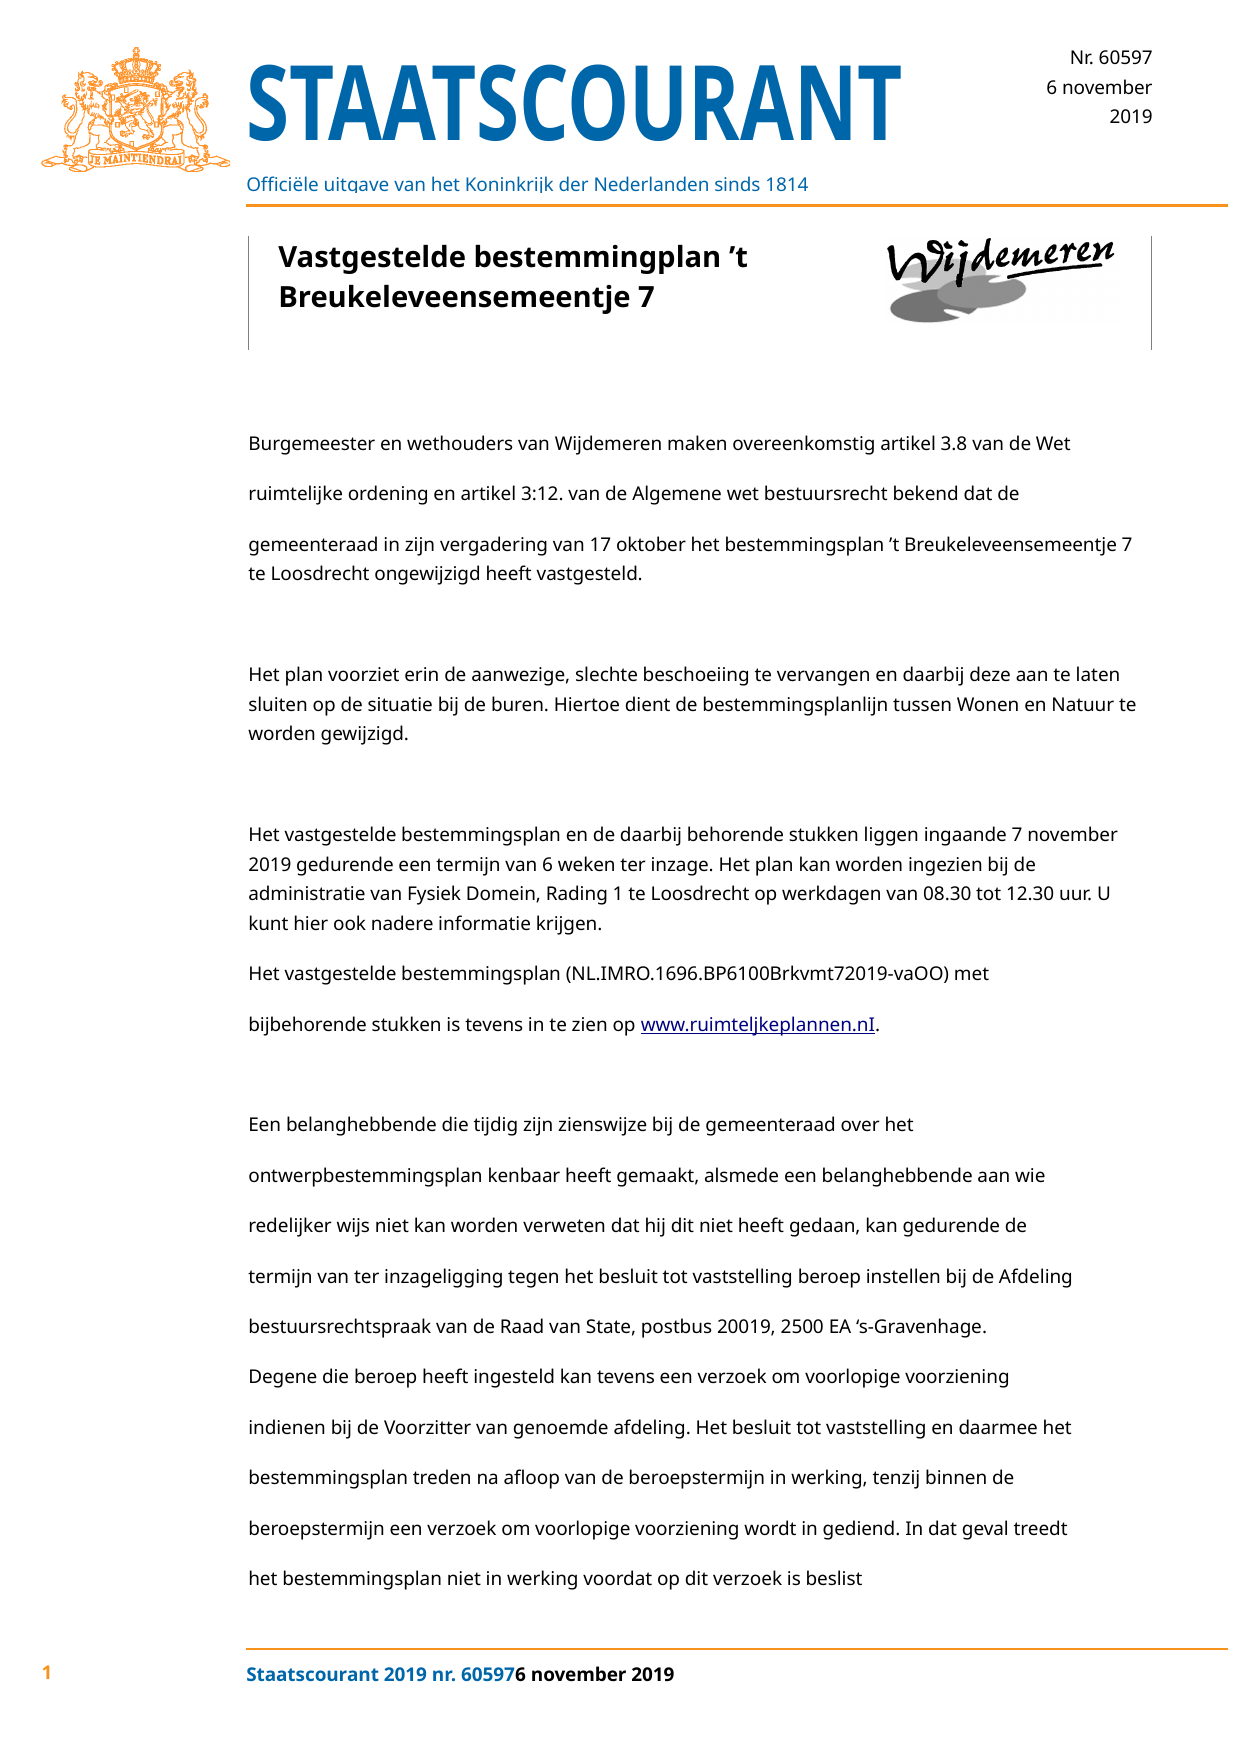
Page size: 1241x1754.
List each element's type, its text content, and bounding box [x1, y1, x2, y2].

text beroepstermijn een verzoek om voorlopige voorziening wordt in gediend. In dat geval treedt [248, 1515, 1152, 1541]
text Het vastgestelde bestemmingsplan en de daarbij behorende stukken liggen ingaande 7 november 2019 gedurende een termijn van 6 weken ter inzage. Het plan kan worden ingezien bij de administratie van Fysiek Domein, Rading 1 te Loosdrecht op werkdagen van 08.30 tot 12.30 uur. U kunt hier ook nadere informatie krijgen. [248, 821, 1152, 936]
text het bestemmingsplan niet in werking voordat op dit verzoek is beslist [248, 1565, 1152, 1591]
picture [882, 236, 1119, 325]
text Een belanghebbende die tijdig zijn zienswijze bij de gemeenteraad over het [248, 1112, 1152, 1137]
picture [41, 47, 231, 172]
text redelijker wijs niet kan worden verweten dat hij dit niet heeft gedaan, kan gedurende de [248, 1212, 1152, 1238]
text Degene die beroep heeft ingesteld kan tevens een verzoek om voorlopige voorziening [248, 1364, 1152, 1389]
text termijn van ter inzageligging tegen het besluit tot vaststelling beroep instellen bij de Afdeling [248, 1263, 1152, 1288]
text Burgemeester en wethouders van Wijdemeren maken overeenkomstig artikel 3.8 van de Wet [248, 430, 1152, 456]
text ruimtelijke ordening en artikel 3:12. van de Algemene wet bestuursrecht bekend dat de [248, 480, 1152, 506]
text bestemmingsplan treden na afloop van de beroepstermijn in werking, tenzij binnen de [248, 1464, 1152, 1490]
text Het plan voorziet erin de aanwezige, slechte beschoeiing te vervangen en daarbij deze aan te laten sluiten op de situatie bij de buren. Hiertoe dient de bestemmingsplanlijn tussen Wonen en Natuur te worden gewijzigd. [248, 661, 1152, 746]
text gemeenteraad in zijn vergadering van 17 oktober het bestemmingsplan ’t Breukeleveensemeentje 7 te Loosdrecht ongewijzigd heeft vastgesteld. [248, 531, 1152, 586]
text bestuursrechtspraak van de Raad van State, postbus 20019, 2500 EA ‘s-Gravenhage. [248, 1313, 1152, 1339]
text ontwerpbestemmingsplan kenbaar heeft gemaakt, alsmede een belanghebbende aan wie [248, 1162, 1152, 1188]
table_header [850, 236, 1151, 350]
table_header Vastgestelde bestemmingplan ’t Breukeleveensemeentje 7 [249, 236, 850, 350]
text bijbehorende stukken is tevens in te zien op www.ruimteljkeplannen.nI. [248, 1011, 1152, 1036]
text indienen bij de Voorzitter van genoemde afdeling. Het besluit tot vaststelling en daarmee het [248, 1414, 1152, 1440]
text Het vastgestelde bestemmingsplan (NL.IMRO.1696.BP6100Brkvmt72019-vaOO) met [248, 960, 1152, 986]
